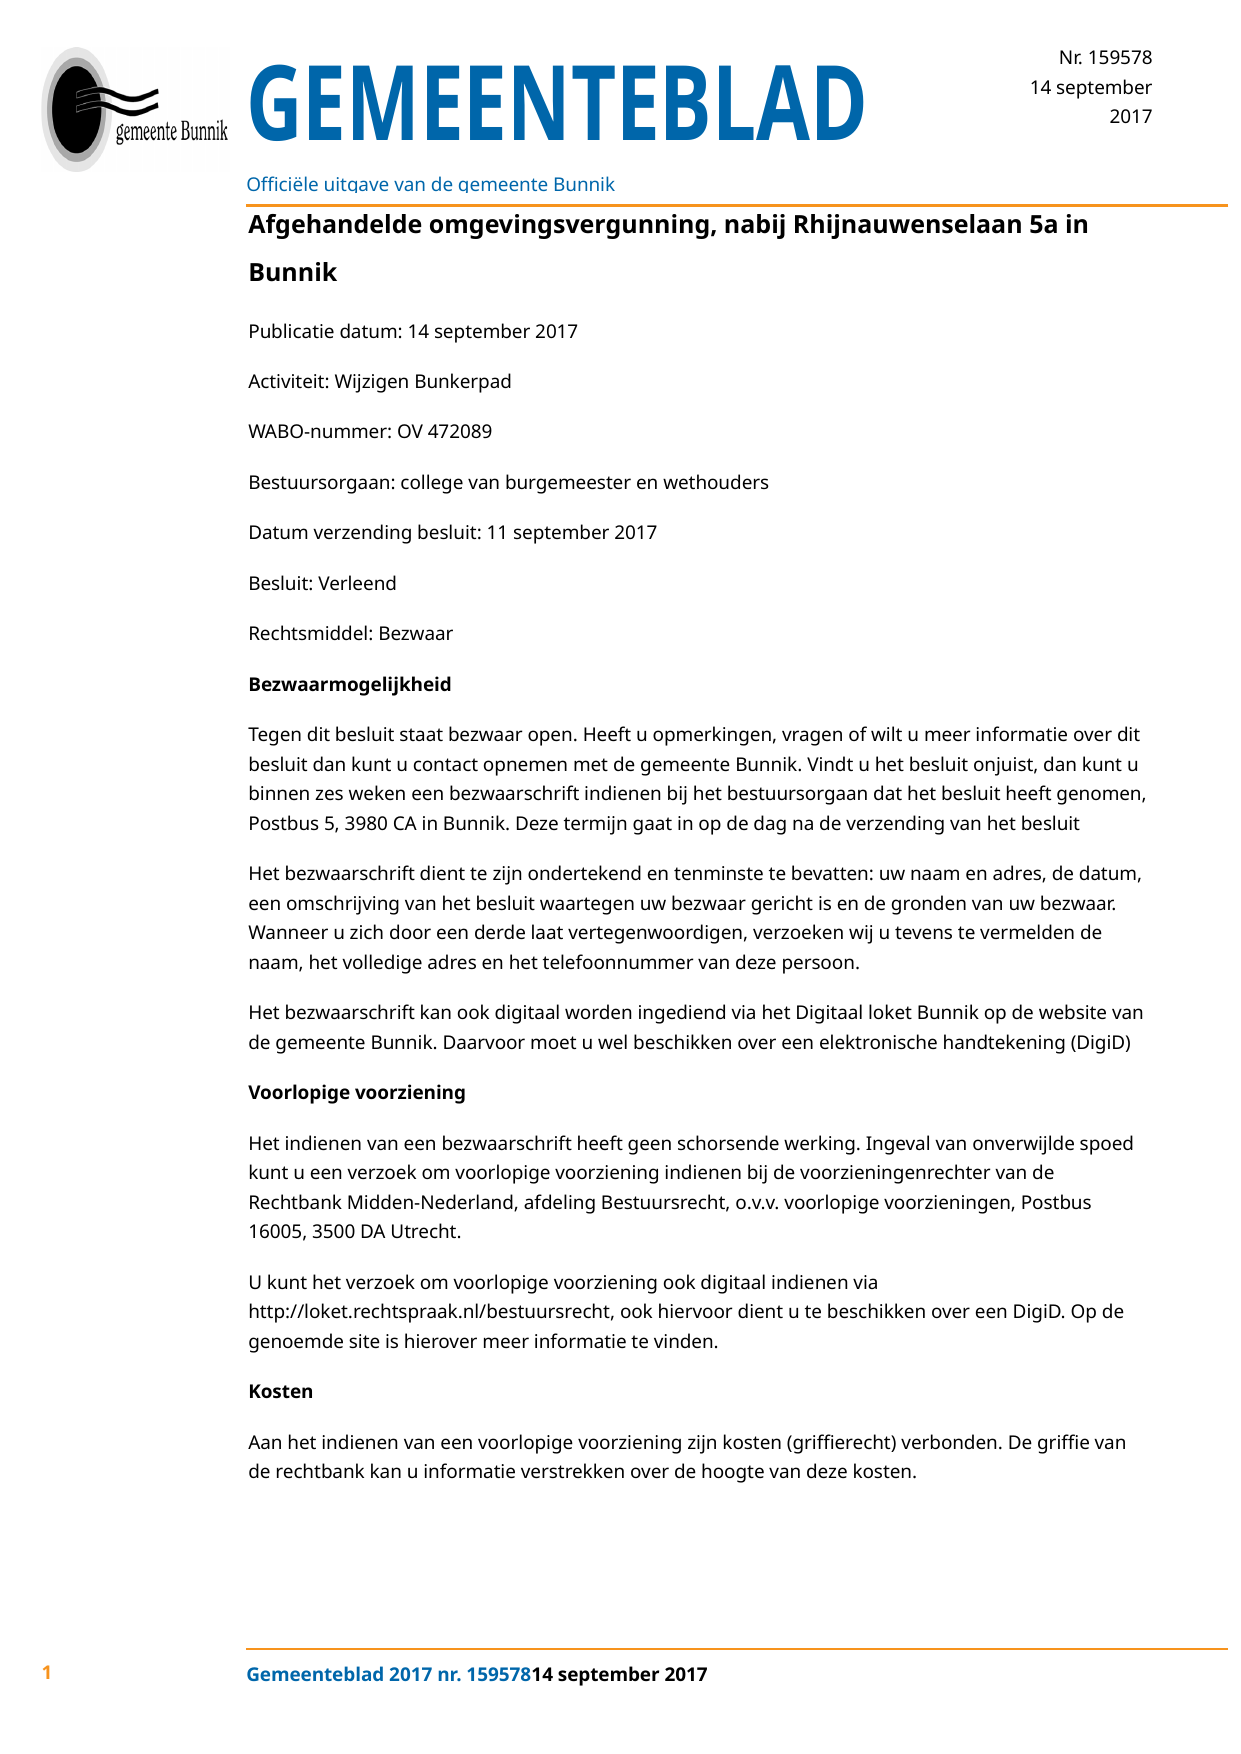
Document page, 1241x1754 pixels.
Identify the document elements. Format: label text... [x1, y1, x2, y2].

text Besluit: Verleend [248, 570, 1152, 596]
text Bezwaarmogelijkheid [248, 671, 1152, 697]
picture [41, 47, 231, 172]
text Voorlopige voorziening [248, 1079, 1152, 1105]
text Kosten [248, 1379, 1152, 1404]
text Aan het indienen van een voorlopige voorziening zijn kosten (griffierecht) verbonden. De griffie van de rechtbank kan u informatie verstrekken over de hoogte van deze kosten. [248, 1429, 1152, 1484]
text Activiteit: Wijzigen Bunkerpad [248, 368, 1152, 394]
text Tegen dit besluit staat bezwaar open. Heeft u opmerkingen, vragen of wilt u meer informatie over dit besluit dan kunt u contact opnemen met de gemeente Bunnik. Vindt u het besluit onjuist, dan kunt u binnen zes weken een bezwaarschrift indienen bij het bestuursorgaan dat het besluit heeft genomen, Postbus 5, 3980 CA in Bunnik. Deze termijn gaat in op de dag na de verzending van het besluit [248, 721, 1152, 836]
text Afgehandelde omgevingsvergunning, nabij Rhijnauwenselaan 5a in Bunnik [248, 207, 1152, 288]
text Rechtsmiddel: Bezwaar [248, 620, 1152, 646]
text Datum verzending besluit: 11 september 2017 [248, 519, 1152, 545]
text Het indienen van een bezwaarschrift heeft geen schorsende werking. Ingeval van onverwijlde spoed kunt u een verzoek om voorlopige voorziening indienen bij de voorzieningenrechter van de Rechtbank Midden-Nederland, afdeling Bestuursrecht, o.v.v. voorlopige voorzieningen, Postbus 16005, 3500 DA Utrecht. [248, 1130, 1152, 1244]
text Het bezwaarschrift dient te zijn ondertekend en tenminste te bevatten: uw naam en adres, de datum, een omschrijving van het besluit waartegen uw bezwaar gericht is en de gronden van uw bezwaar. Wanneer u zich door een derde laat vertegenwoordigen, verzoeken wij u tevens te vermelden de naam, het volledige adres en het telefoonnummer van deze persoon. [248, 860, 1152, 975]
text U kunt het verzoek om voorlopige voorziening ook digitaal indienen via http://loket.rechtspraak.nl/bestuursrecht, ook hiervoor dient u te beschikken over een DigiD. Op de genoemde site is hierover meer informatie te vinden. [248, 1269, 1152, 1354]
text WABO-nummer: OV 472089 [248, 419, 1152, 444]
text Bestuursorgaan: college van burgemeester en wethouders [248, 469, 1152, 495]
text Publicatie datum: 14 september 2017 [248, 318, 1152, 344]
text Het bezwaarschrift kan ook digitaal worden ingediend via het Digitaal loket Bunnik op de website van de gemeente Bunnik. Daarvoor moet u wel beschikken over een elektronische handtekening (DigiD) [248, 999, 1152, 1055]
